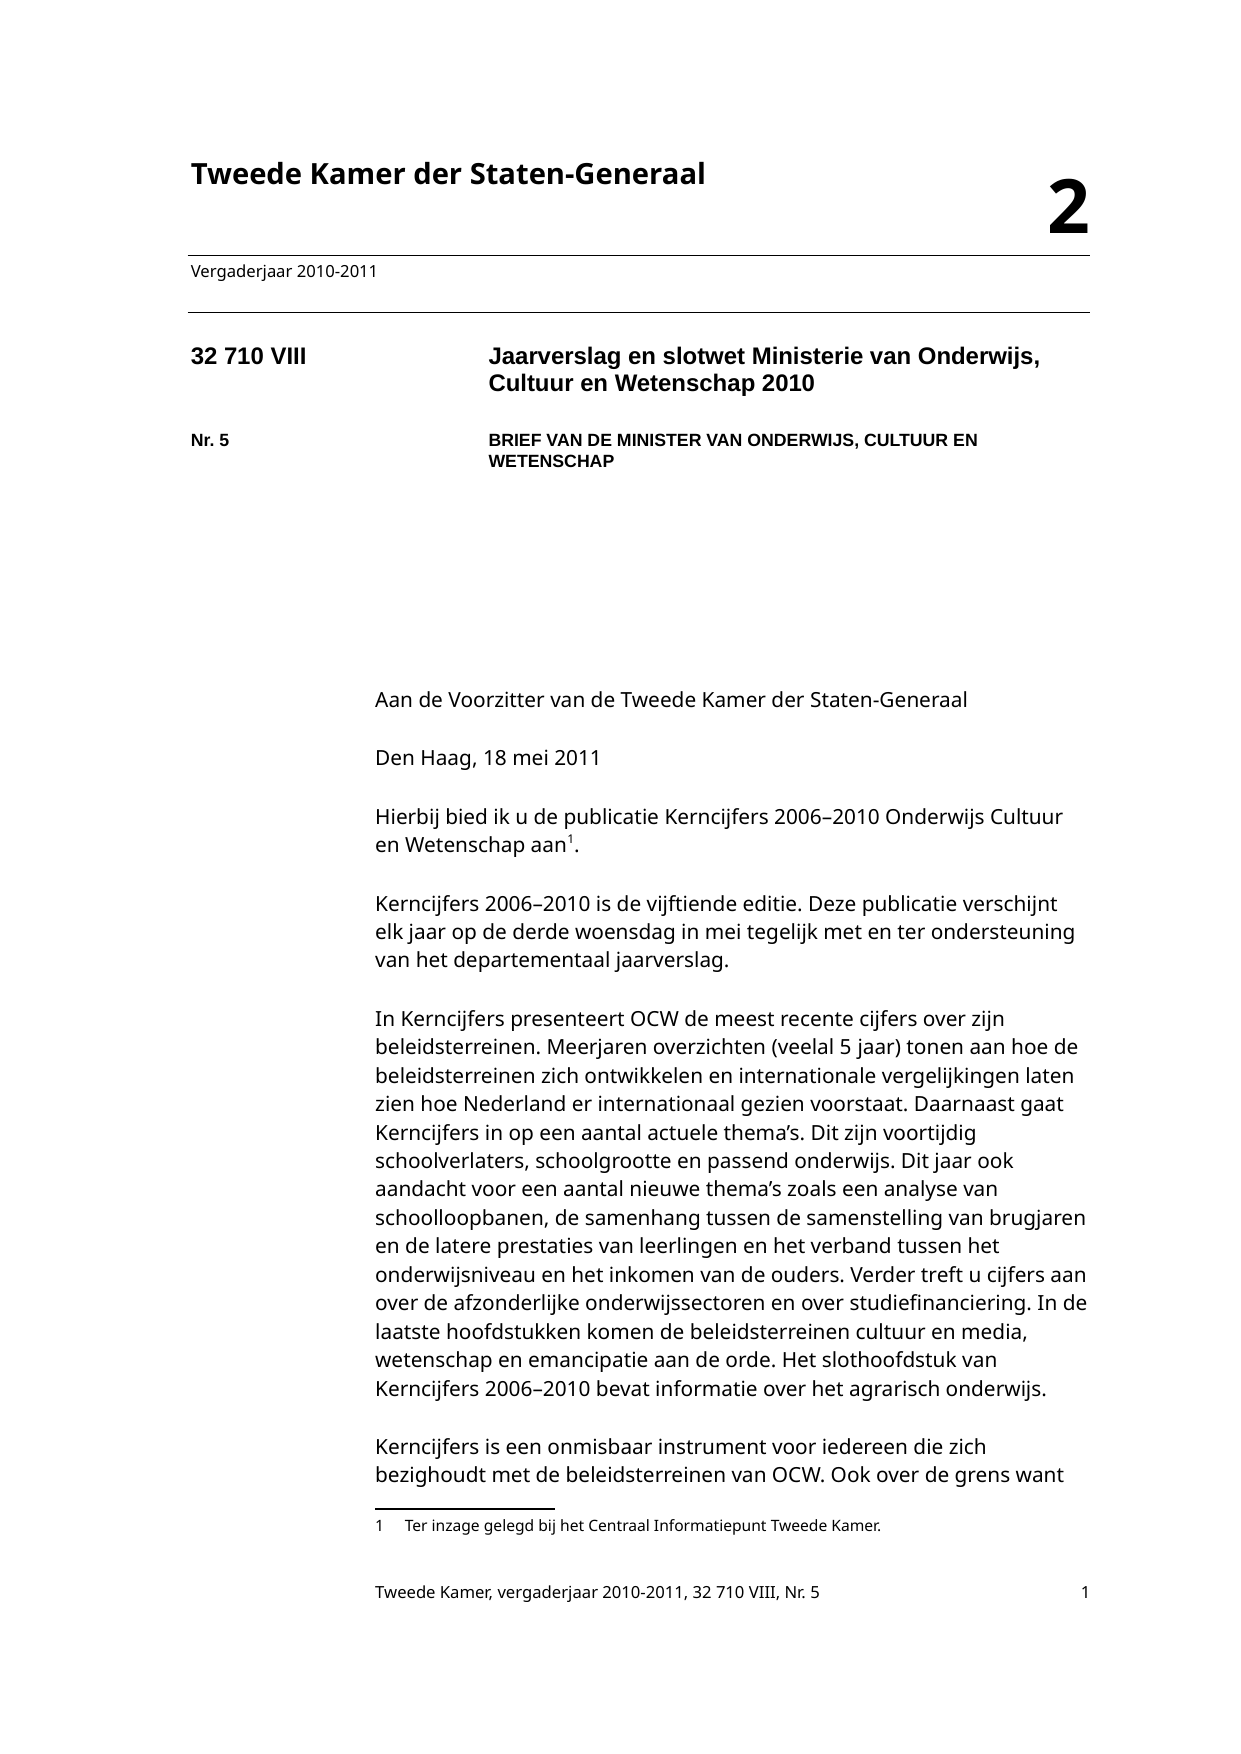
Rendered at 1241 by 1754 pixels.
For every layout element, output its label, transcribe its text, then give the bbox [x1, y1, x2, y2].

text Kerncijfers is een onmisbaar instrument voor iedereen die zich bezighoudt met de beleidsterreinen van OCW. Ook over de grens want [375, 1432, 1090, 1489]
table_cell Nr. 5 [188, 427, 485, 566]
table_cell BRIEF VAN DE MINISTER VAN ONDERWIJS, CULTUUR EN WETENSCHAP [485, 427, 1090, 566]
table_cell Jaarverslag en slotwet Ministerie van Onderwijs, Cultuur en Wetenschap 2010 [485, 339, 1090, 427]
table_cell Vergaderjaar 2010-2011 [188, 256, 485, 312]
text Hierbij bied ik u de publicatie Kerncijfers 2006–2010 Onderwijs Cultuur en Wetenschap aan. [375, 802, 1090, 859]
table_cell 32 710 VIII [188, 339, 485, 427]
table_cell [485, 313, 1090, 339]
table_cell [188, 313, 485, 339]
text Ter inzage gelegd bij het Centraal Informatiepunt Tweede Kamer. [375, 1508, 1090, 1536]
table_header Tweede Kamer der Staten-Generaal [188, 150, 909, 255]
table_cell [485, 256, 1090, 312]
text Aan de Voorzitter van de Tweede Kamer der Staten-Generaal [375, 685, 1090, 713]
text Kerncijfers 2006–2010 is de vijftiende editie. Deze publicatie verschijnt elk jaar op de derde woensdag in mei tegelijk met en ter ondersteuning van het departementaal jaarverslag. [375, 889, 1090, 974]
table_header 2 [910, 150, 1090, 255]
text In Kerncijfers presenteert OCW de meest recente cijfers over zijn beleidsterreinen. Meerjaren overzichten (veelal 5 jaar) tonen aan hoe de beleidsterreinen zich ontwikkelen en internationale vergelijkingen laten zien hoe Nederland er internationaal gezien voorstaat. Daarnaast gaat Kerncijfers in op een aantal actuele thema’s. Dit zijn voortijdig schoolverlaters, schoolgrootte en passend onderwijs. Dit jaar ook aandacht voor een aantal nieuwe thema’s zoals een analyse van schoolloopbanen, de samenhang tussen de samenstelling van brugjaren en de latere prestaties van leerlingen en het verband tussen het onderwijsniveau en het inkomen van de ouders. Verder treft u cijfers aan over de afzonderlijke onderwijssectoren en over studiefinanciering. In de laatste hoofdstukken komen de beleidsterreinen cultuur en media, wetenschap en emancipatie aan de orde. Het slothoofdstuk van Kerncijfers 2006–2010 bevat informatie over het agrarisch onderwijs. [375, 1004, 1090, 1402]
text Den Haag, 18 mei 2011 [375, 743, 1090, 772]
